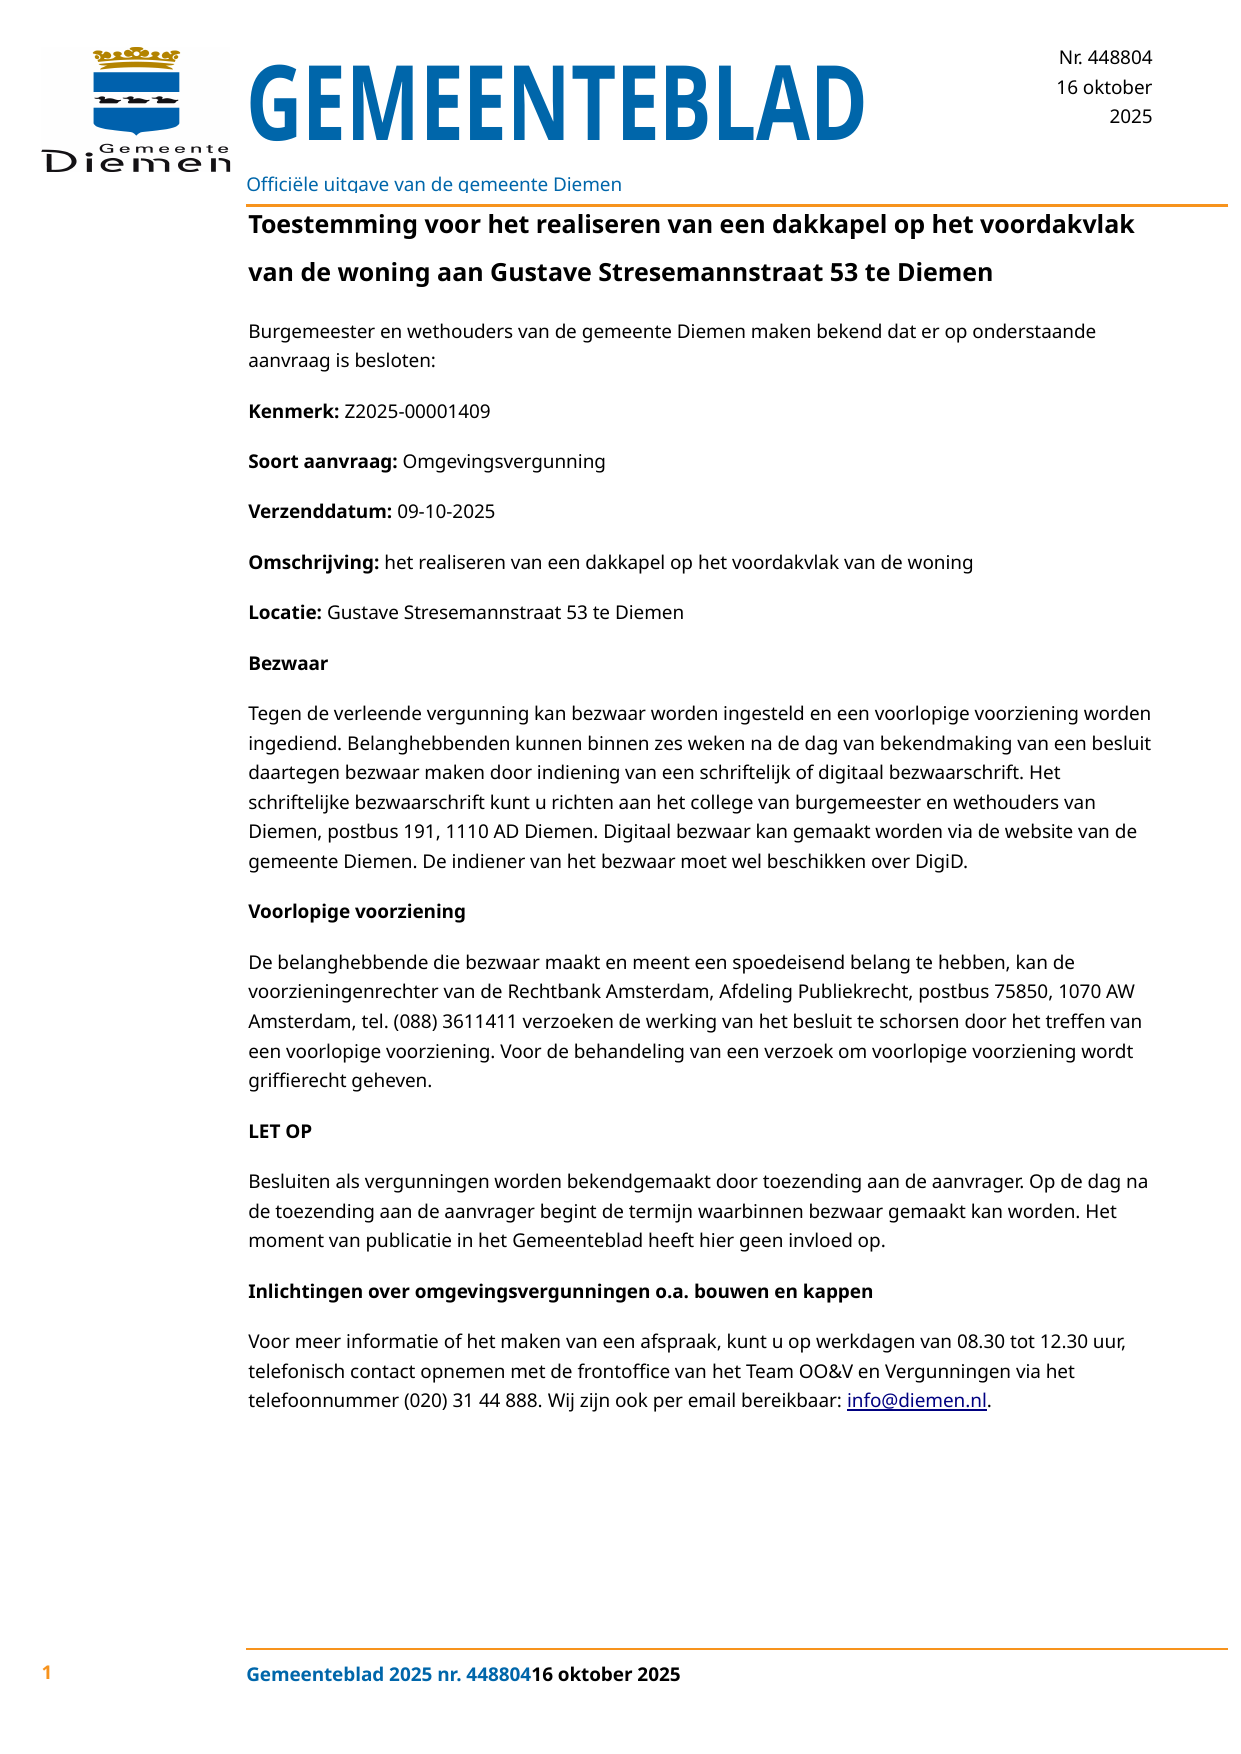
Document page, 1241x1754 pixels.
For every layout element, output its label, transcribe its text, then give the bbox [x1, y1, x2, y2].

text Soort aanvraag: Omgevingsvergunning [248, 448, 1152, 474]
text Bezwaar [248, 650, 1152, 676]
text Omschrijving: het realiseren van een dakkapel op het voordakvlak van de woning [248, 549, 1152, 575]
text De belanghebbende die bezwaar maakt en meent een spoedeisend belang te hebben, kan de voorzieningenrechter van de Rechtbank Amsterdam, Afdeling Publiekrecht, postbus 75850, 1070 AW Amsterdam, tel. (088) 3611411 verzoeken de werking van het besluit te schorsen door het treffen van een voorlopige voorziening. Voor de behandeling van een verzoek om voorlopige voorziening wordt griffierecht geheven. [248, 949, 1152, 1093]
text Voor meer informatie of het maken van een afspraak, kunt u op werkdagen van 08.30 tot 12.30 uur, telefonisch contact opnemen met de frontoffice van het Team OO&V en Vergunningen via het telefoonnummer (020) 31 44 888. Wij zijn ook per email bereikbaar: info@diemen.nl. [248, 1328, 1152, 1413]
text Burgemeester en wethouders van de gemeente Diemen maken bekend dat er op onderstaande aanvraag is besloten: [248, 318, 1152, 373]
text Voorlopige voorziening [248, 899, 1152, 924]
text Inlichtingen over omgevingsvergunningen o.a. bouwen en kappen [248, 1278, 1152, 1304]
text Verzenddatum: 09-10-2025 [248, 499, 1152, 524]
picture [41, 47, 231, 172]
text LET OP [248, 1118, 1152, 1144]
text Tegen de verleende vergunning kan bezwaar worden ingesteld en een voorlopige voorziening worden ingediend. Belanghebbenden kunnen binnen zes weken na de dag van bekendmaking van een besluit daartegen bezwaar maken door indiening van een schriftelijk of digitaal bezwaarschrift. Het schriftelijke bezwaarschrift kunt u richten aan het college van burgemeester en wethouders van Diemen, postbus 191, 1110 AD Diemen. Digitaal bezwaar kan gemaakt worden via de website van de gemeente Diemen. De indiener van het bezwaar moet wel beschikken over DigiD. [248, 700, 1152, 874]
text Kenmerk: Z2025-00001409 [248, 398, 1152, 424]
text Besluiten als vergunningen worden bekendgemaakt door toezending aan de aanvrager. Op de dag na de toezending aan de aanvrager begint de termijn waarbinnen bezwaar gemaakt kan worden. Het moment van publicatie in het Gemeenteblad heeft hier geen invloed op. [248, 1168, 1152, 1253]
text Toestemming voor het realiseren van een dakkapel op het voordakvlak van de woning aan Gustave Stresemannstraat 53 te Diemen [248, 207, 1152, 288]
text Locatie: Gustave Stresemannstraat 53 te Diemen [248, 599, 1152, 625]
